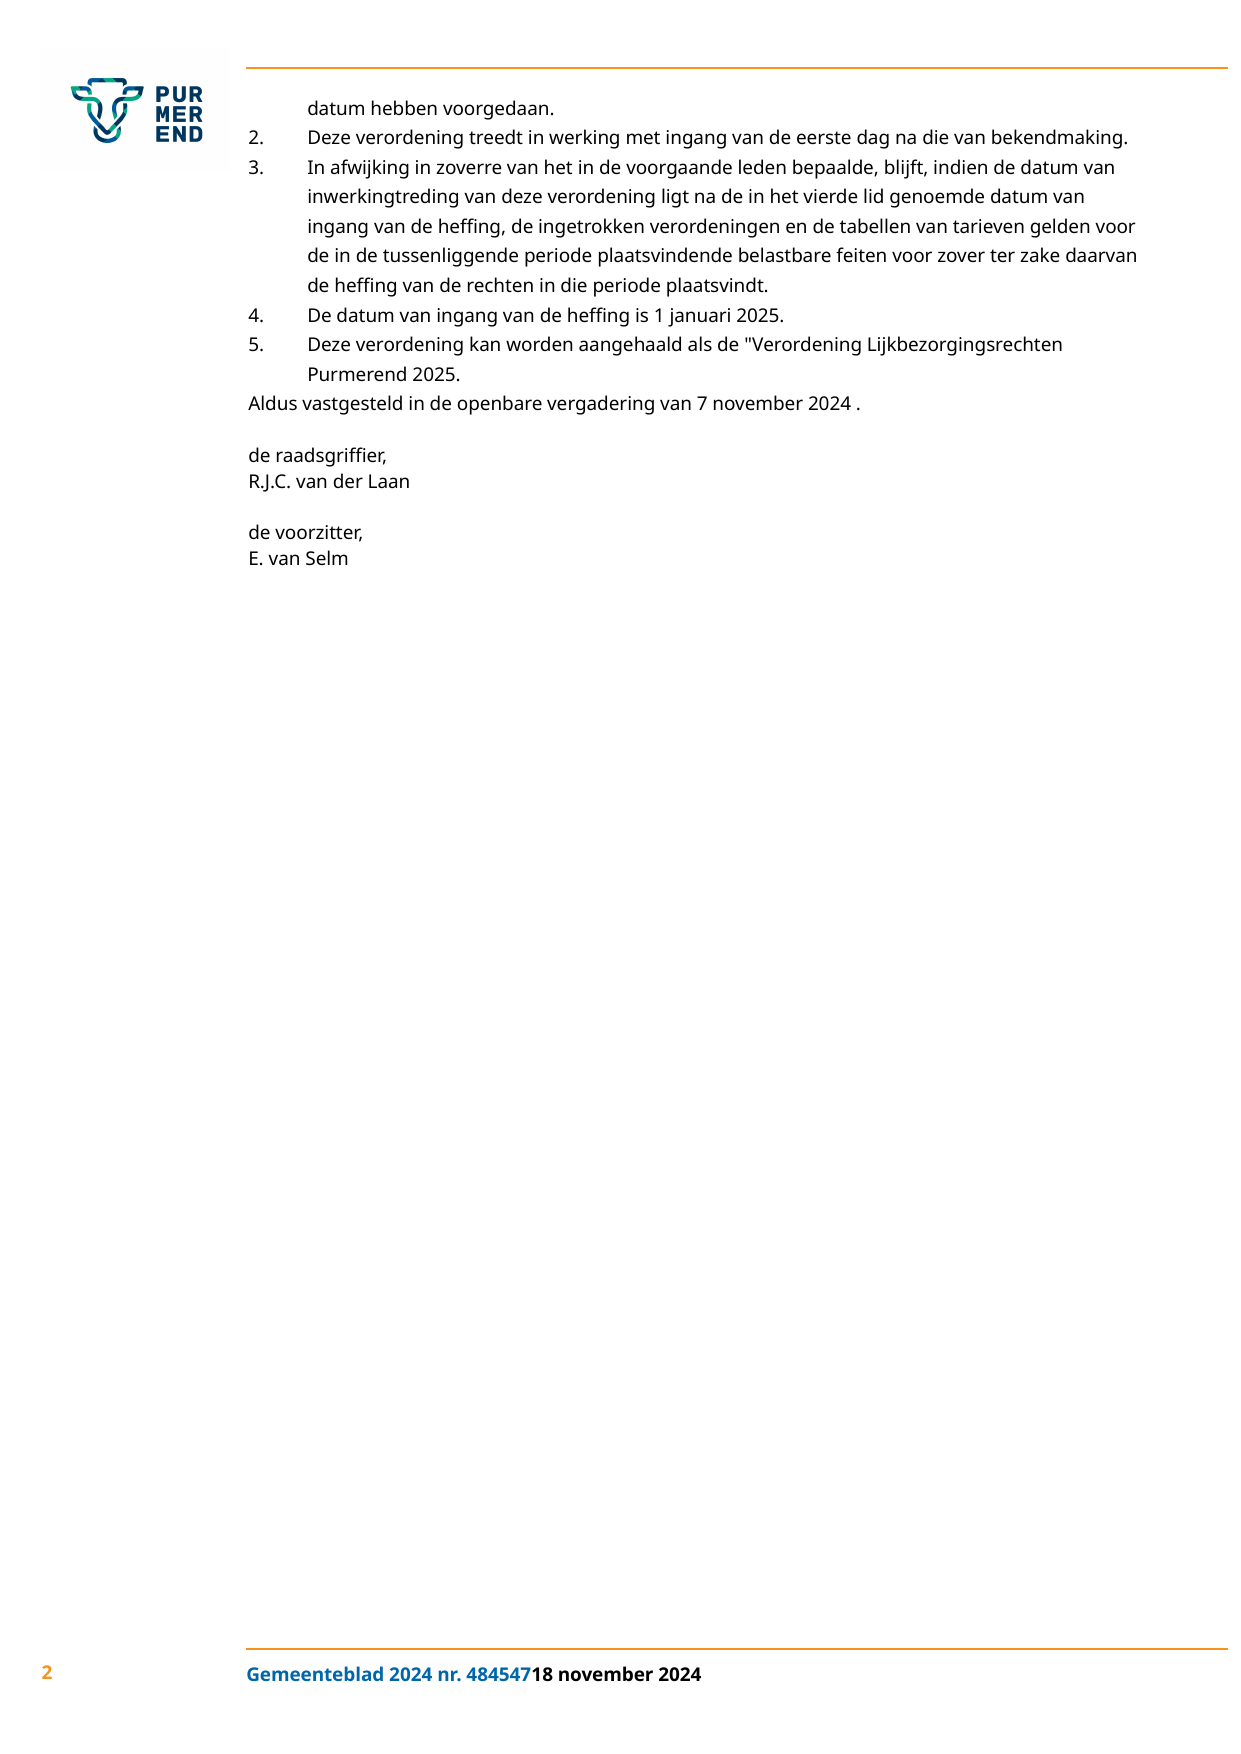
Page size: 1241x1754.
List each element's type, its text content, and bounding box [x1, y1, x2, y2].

picture [41, 47, 231, 172]
text E. van Selm [248, 545, 1152, 571]
list In afwijking in zoverre van het in de voorgaande leden bepaalde, blijft, indien de datum van inwerkingtreding van deze verordening ligt na de in het vierde lid genoemde datum van ingang van de heffing, de ingetrokken verordeningen en de tabellen van tarieven gelden voor de in de tussenliggende periode plaatsvindende belastbare feiten voor zover ter zake daarvan de heffing van de rechten in die periode plaatsvindt. [248, 154, 1152, 298]
text de raadsgriffier, [248, 442, 1152, 468]
text Aldus vastgesteld in de openbare vergadering van 7 november 2024 . [248, 391, 1152, 416]
text de voorzitter, [248, 519, 1152, 545]
text R.J.C. van der Laan [248, 468, 1152, 493]
list Deze verordening kan worden aangehaald als de "Verordening Lijkbezorgingsrechten Purmerend 2025. [248, 331, 1152, 387]
list Deze verordening treedt in werking met ingang van de eerste dag na die van bekendmaking. [248, 124, 1152, 150]
list datum hebben voorgedaan. [248, 95, 1152, 121]
list De datum van ingang van de heffing is 1 januari 2025. [248, 302, 1152, 328]
